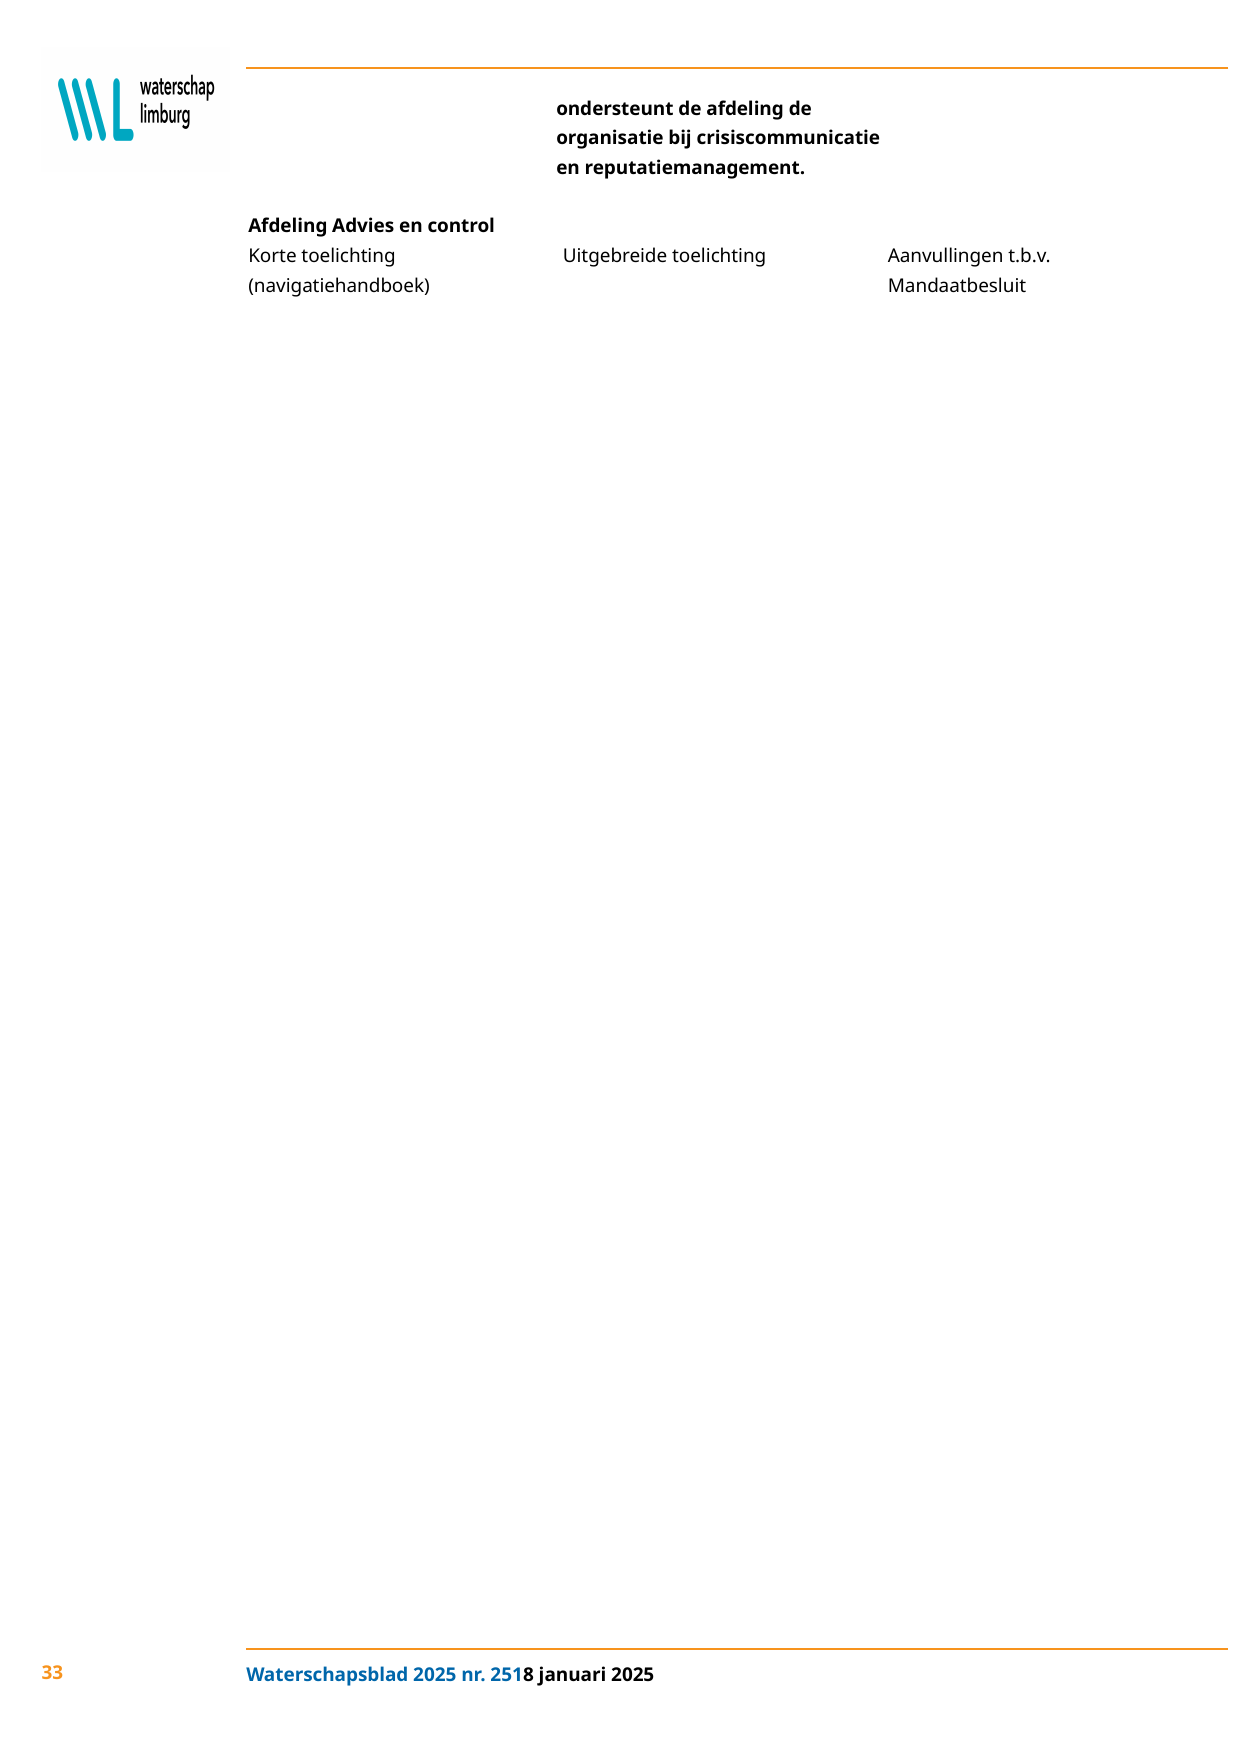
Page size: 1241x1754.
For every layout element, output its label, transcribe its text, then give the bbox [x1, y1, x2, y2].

table_header Uitgebreide toelichting [563, 242, 888, 297]
table_header Aanvullingen t.b.v. Mandaatbesluit [888, 242, 1152, 297]
table_cell ondersteunt de afdeling de organisatie bij crisiscommunicatie en reputatiemanagement. [556, 95, 884, 180]
table_header Korte toelichting (navigatiehandboek) [248, 242, 563, 297]
picture [41, 47, 231, 172]
text Afdeling Advies en control [248, 212, 1152, 238]
table_cell [885, 95, 1152, 180]
table_cell [248, 95, 556, 180]
